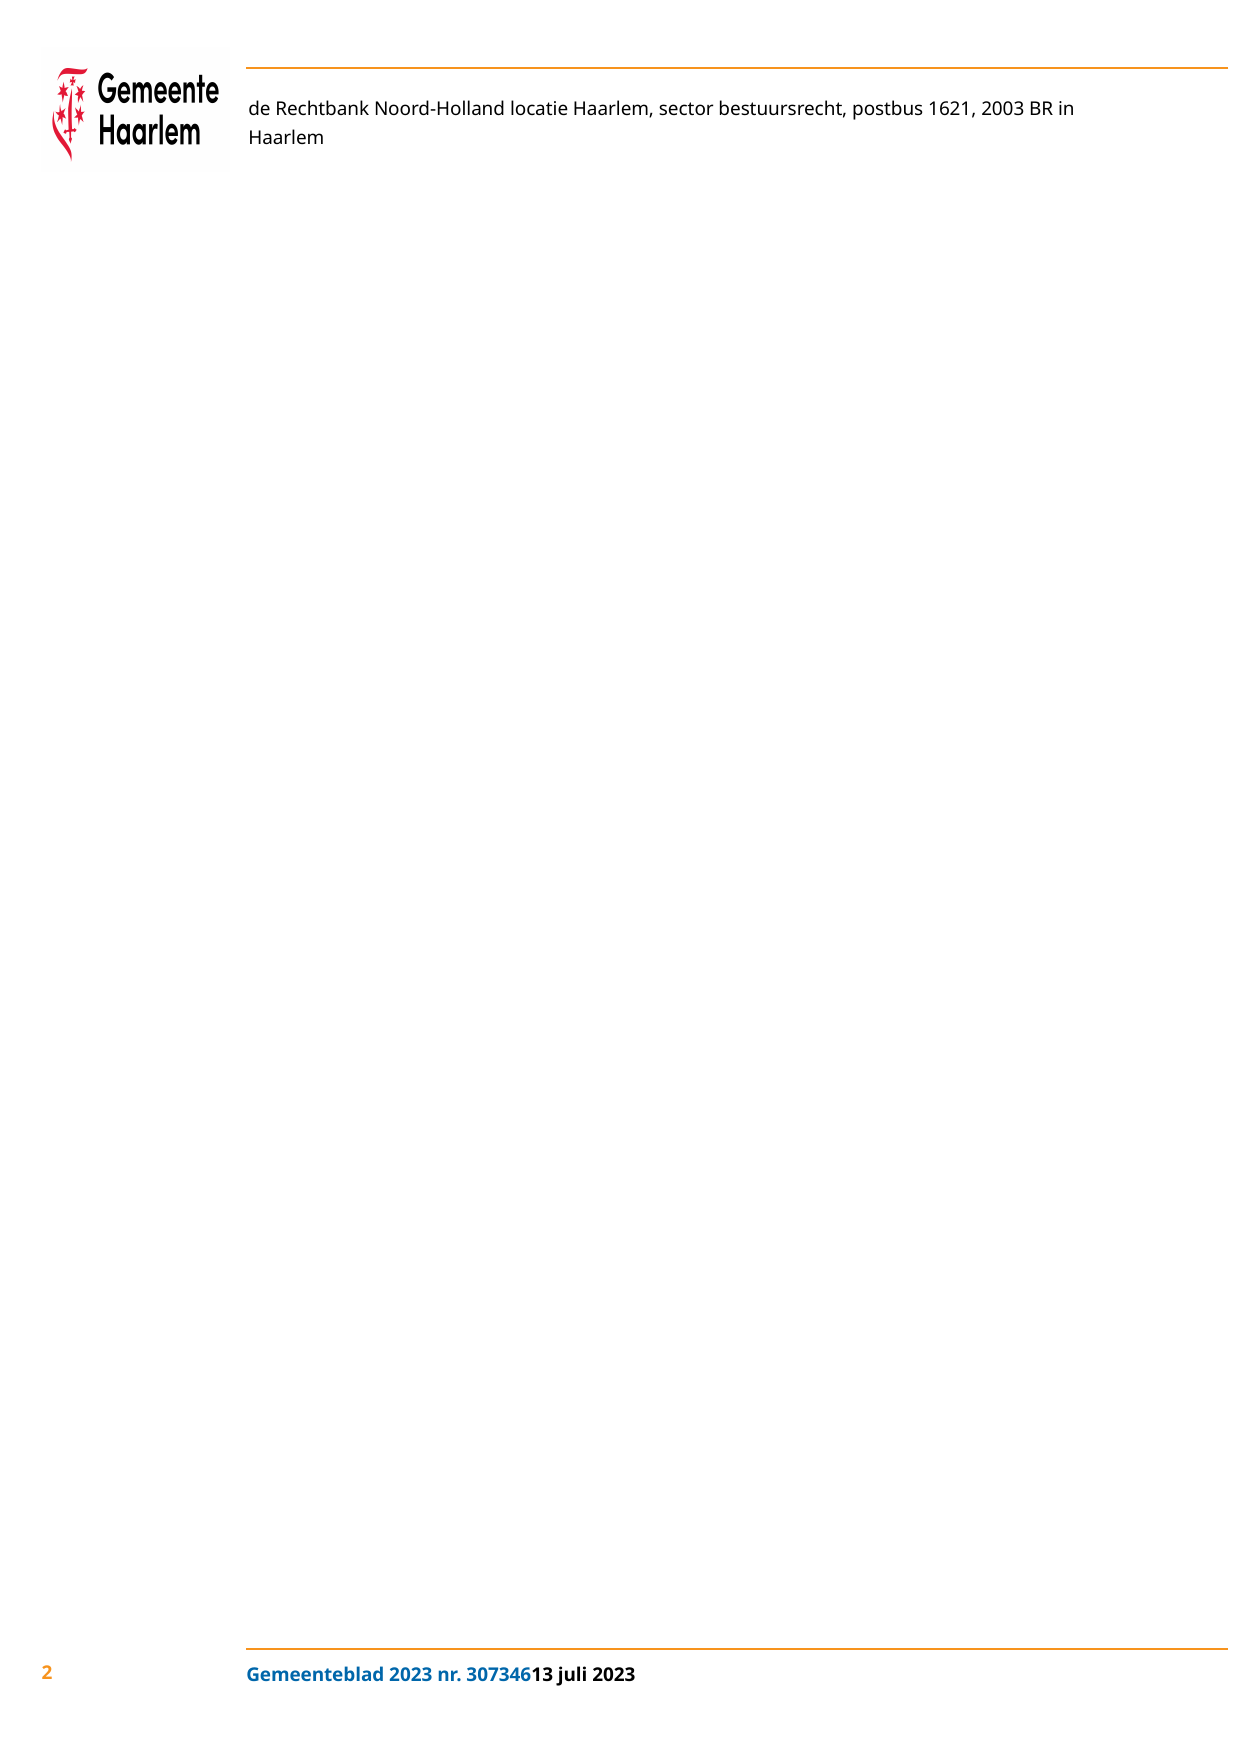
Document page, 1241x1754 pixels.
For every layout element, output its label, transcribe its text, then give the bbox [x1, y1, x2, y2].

picture [41, 47, 231, 172]
text de Rechtbank Noord-Holland locatie Haarlem, sector bestuursrecht, postbus 1621, 2003 BR in Haarlem [248, 95, 1152, 150]
